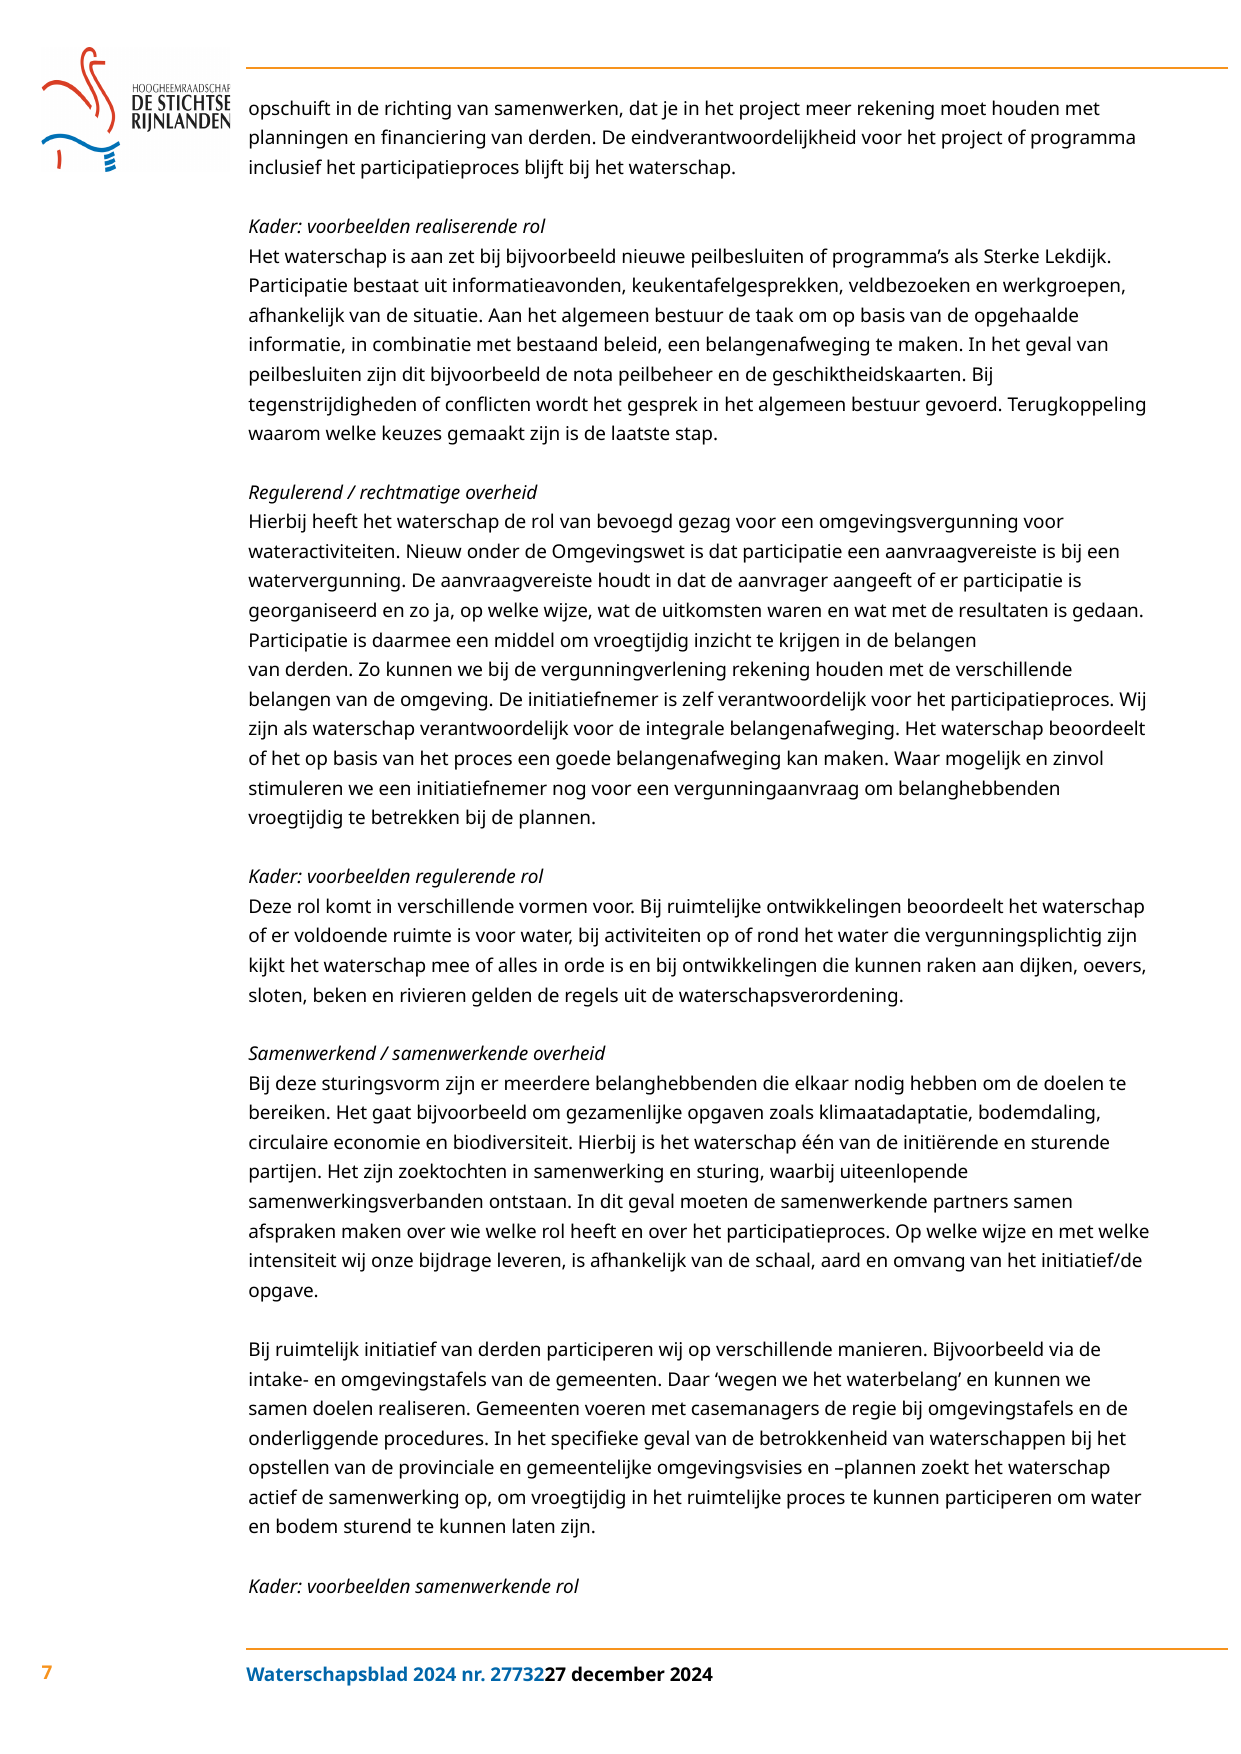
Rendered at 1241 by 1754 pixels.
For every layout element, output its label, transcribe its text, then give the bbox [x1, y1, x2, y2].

text Samenwerkend / samenwerkende overheid [248, 1040, 1152, 1066]
text opschuift in de richting van samenwerken, dat je in het project meer rekening moet houden met planningen en financiering van derden. De eindverantwoordelijkheid voor het project of programma inclusief het participatieproces blijft bij het waterschap. [248, 95, 1152, 180]
text Hierbij heeft het waterschap de rol van bevoegd gezag voor een omgevingsvergunning voor wateractiviteiten. Nieuw onder de Omgevingswet is dat participatie een aanvraagvereiste is bij een watervergunning. De aanvraagvereiste houdt in dat de aanvrager aangeeft of er participatie is georganiseerd en zo ja, op welke wijze, wat de uitkomsten waren en wat met de resultaten is gedaan. Participatie is daarmee een middel om vroegtijdig inzicht te krijgen in de belangen [248, 508, 1152, 652]
text Regulerend / rechtmatige overheid [248, 479, 1152, 504]
text Bij ruimtelijk initiatief van derden participeren wij op verschillende manieren. Bijvoorbeeld via de intake- en omgevingstafels van de gemeenten. Daar ‘wegen we het waterbelang’ en kunnen we samen doelen realiseren. Gemeenten voeren met casemanagers de regie bij omgevingstafels en de onderliggende procedures. In het specifieke geval van de betrokkenheid van waterschappen bij het opstellen van de provinciale en gemeentelijke omgevingsvisies en –plannen zoekt het waterschap actief de samenwerking op, om vroegtijdig in het ruimtelijke proces te kunnen participeren om water en bodem sturend te kunnen laten zijn. [248, 1336, 1152, 1539]
table_header Kader: voorbeelden regulerende rol Deze rol komt in verschillende vormen voor. Bij ruimtelijke ontwikkelingen beoordeelt het waterschap of er voldoende ruimte is voor water, bij activiteiten op of rond het water die vergunningsplichtig zijn kijkt het waterschap mee of alles in orde is en bij ontwikkelingen die kunnen raken aan dijken, oevers, sloten, beken en rivieren gelden de regels uit de waterschapsverordening. [248, 864, 1152, 1008]
text Bij deze sturingsvorm zijn er meerdere belanghebbenden die elkaar nodig hebben om de doelen te bereiken. Het gaat bijvoorbeeld om gezamenlijke opgaven zoals klimaatadaptatie, bodemdaling, circulaire economie en biodiversiteit. Hierbij is het waterschap één van de initiërende en sturende partijen. Het zijn zoektochten in samenwerking en sturing, waarbij uiteenlopende samenwerkingsverbanden ontstaan. In dit geval moeten de samenwerkende partners samen afspraken maken over wie welke rol heeft en over het participatieproces. Op welke wijze en met welke intensiteit wij onze bijdrage leveren, is afhankelijk van de schaal, aard en omvang van het initiatief/de opgave. [248, 1070, 1152, 1303]
text van derden. Zo kunnen we bij de vergunningverlening rekening houden met de verschillende belangen van de omgeving. De initiatiefnemer is zelf verantwoordelijk voor het participatieproces. Wij zijn als waterschap verantwoordelijk voor de integrale belangenafweging. Het waterschap beoordeelt of het op basis van het proces een goede belangenafweging kan maken. Waar mogelijk en zinvol stimuleren we een initiatiefnemer nog voor een vergunningaanvraag om belanghebbenden vroegtijdig te betrekken bij de plannen. [248, 656, 1152, 830]
picture [41, 47, 231, 172]
table_header Kader: voorbeelden samenwerkende rol [248, 1573, 1152, 1599]
table_header Kader: voorbeelden realiserende rol Het waterschap is aan zet bij bijvoorbeeld nieuwe peilbesluiten of programma’s als Sterke Lekdijk. Participatie bestaat uit informatieavonden, keukentafelgesprekken, veldbezoeken en werkgroepen, afhankelijk van de situatie. Aan het algemeen bestuur de taak om op basis van de opgehaalde informatie, in combinatie met bestaand beleid, een belangenafweging te maken. In het geval van peilbesluiten zijn dit bijvoorbeeld de nota peilbeheer en de geschiktheidskaarten. Bij tegenstrijdigheden of conflicten wordt het gesprek in het algemeen bestuur gevoerd. Terugkoppeling waarom welke keuzes gemaakt zijn is de laatste stap. [248, 213, 1152, 446]
